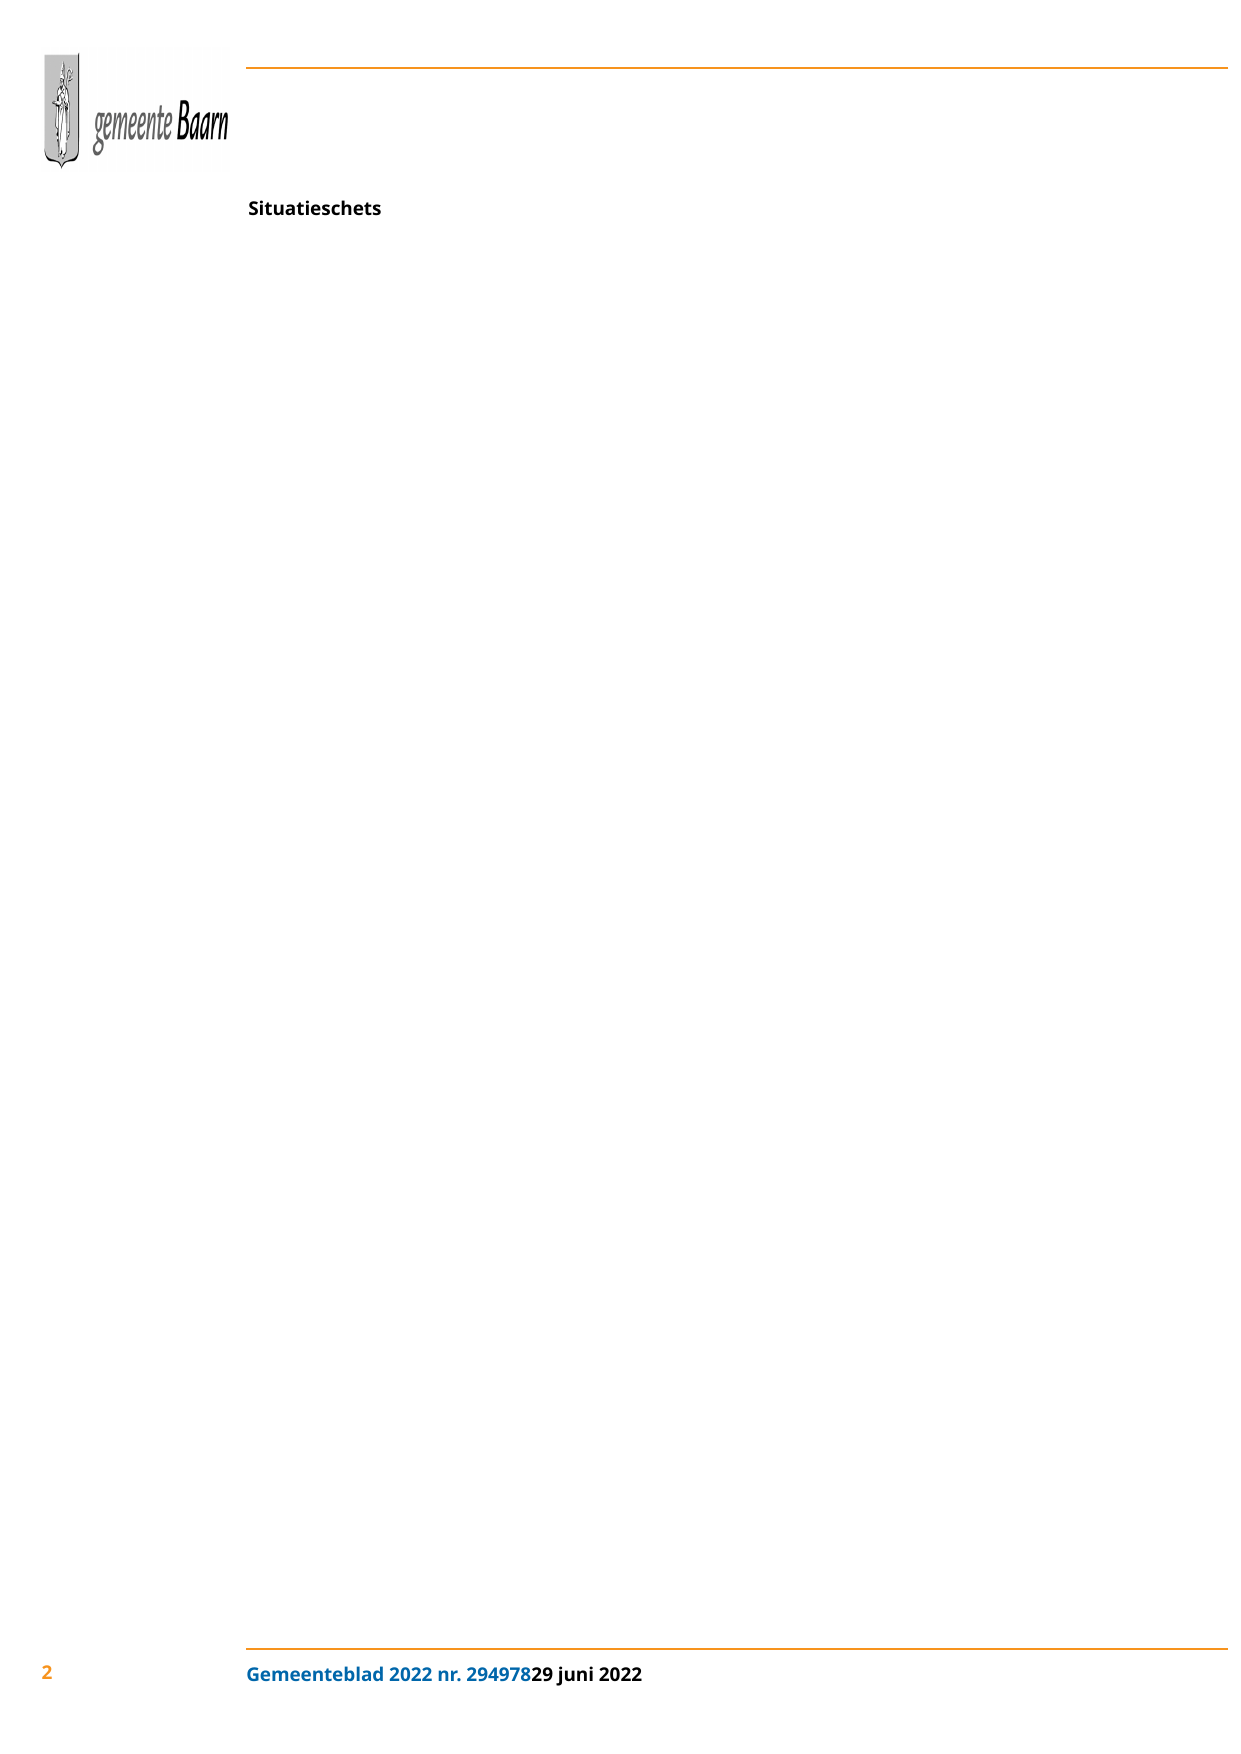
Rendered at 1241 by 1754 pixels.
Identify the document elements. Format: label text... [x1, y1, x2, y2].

picture [41, 47, 231, 172]
text Situatieschets [248, 196, 1152, 221]
